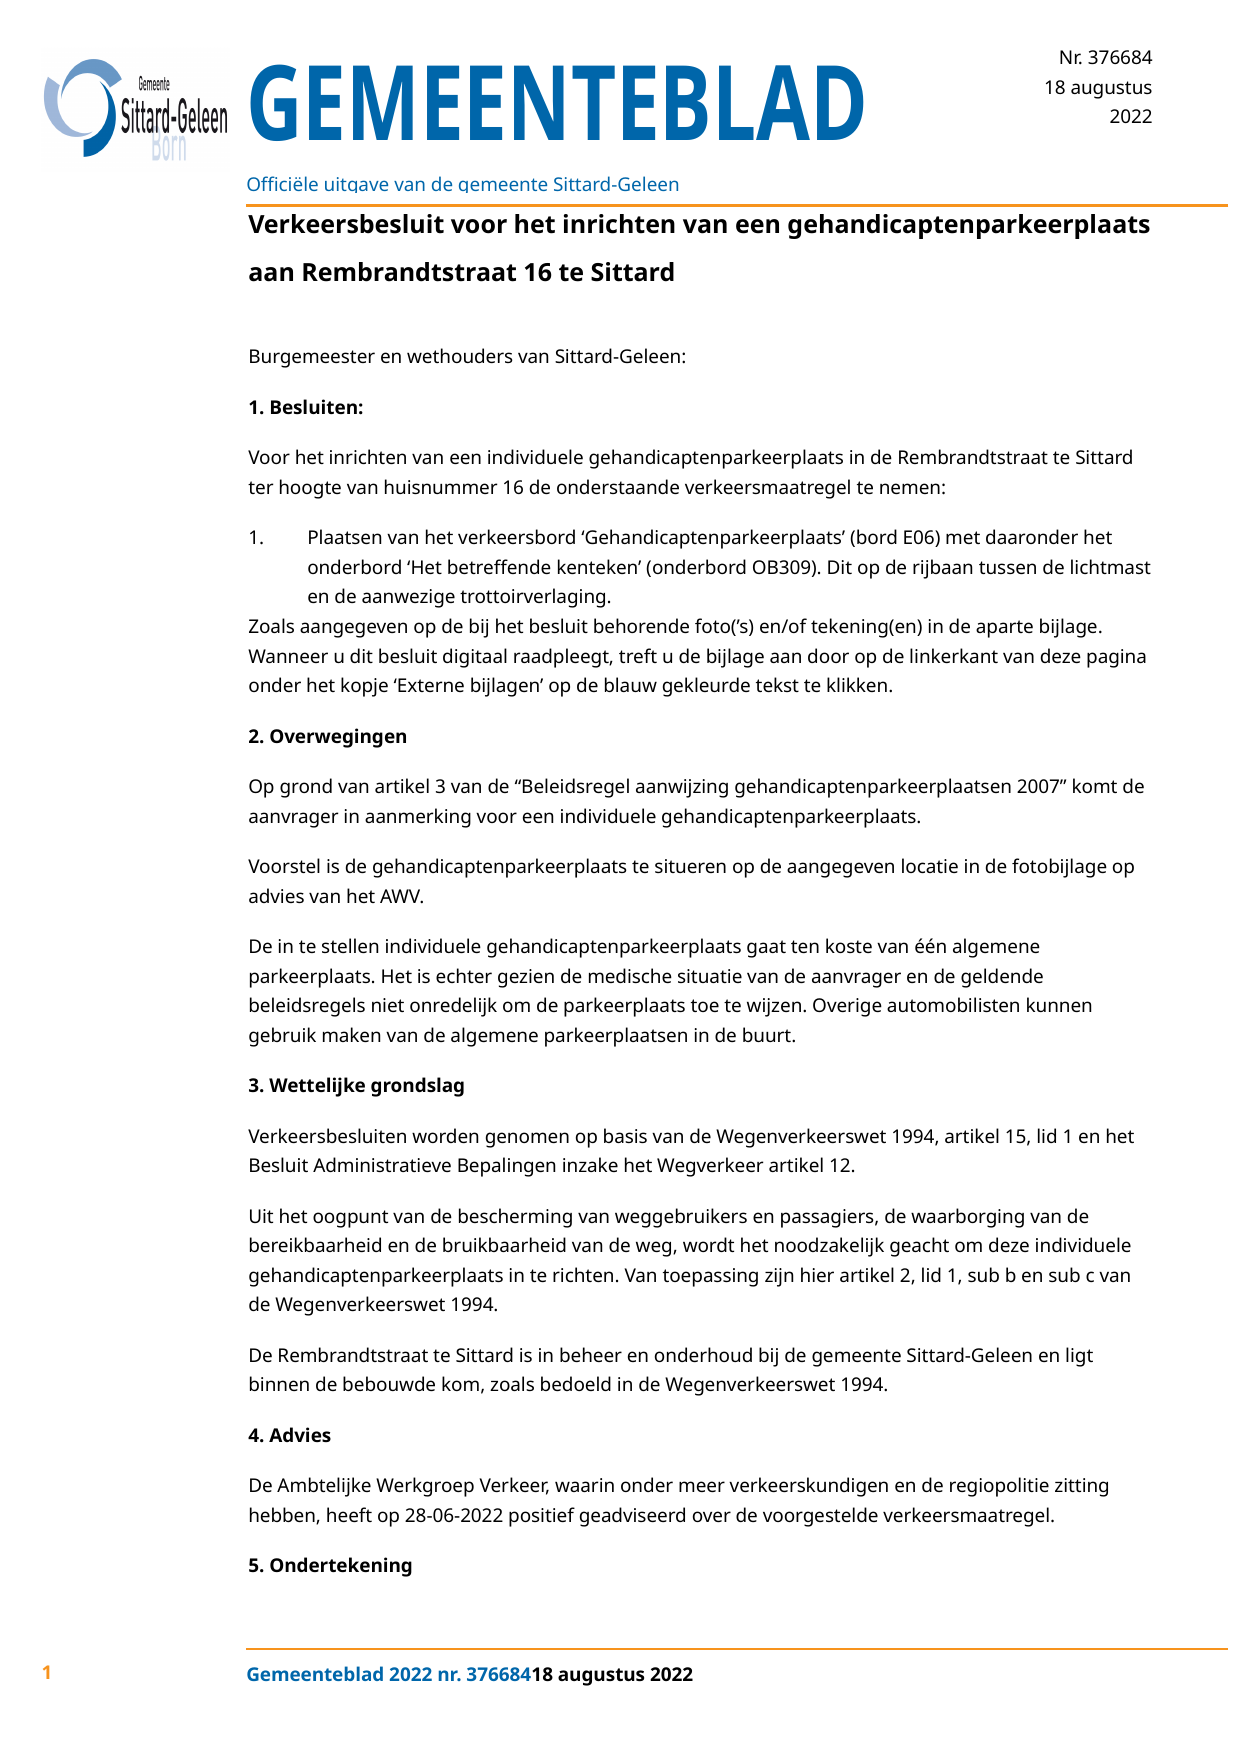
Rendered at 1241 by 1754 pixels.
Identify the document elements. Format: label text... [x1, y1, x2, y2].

text Voor het inrichten van een individuele gehandicaptenparkeerplaats in de Rembrandtstraat te Sittard ter hoogte van huisnummer 16 de onderstaande verkeersmaatregel te nemen: [248, 444, 1152, 500]
text Voorstel is de gehandicaptenparkeerplaats te situeren op de aangegeven locatie in de fotobijlage op advies van het AWV. [248, 853, 1152, 908]
text 1. Besluiten: [248, 394, 1152, 420]
text 3. Wettelijke grondslag [248, 1072, 1152, 1098]
text Zoals aangegeven op de bij het besluit behorende foto(’s) en/of tekening(en) in de aparte bijlage. Wanneer u dit besluit digitaal raadpleegt, treft u de bijlage aan door op de linkerkant van deze pagina onder het kopje ‘Externe bijlagen’ op de blauw gekleurde tekst te klikken. [248, 613, 1152, 698]
list Plaatsen van het verkeersbord ‘Gehandicaptenparkeerplaats’ (bord E06) met daaronder het onderbord ‘Het betreffende kenteken’ (onderbord OB309). Dit op de rijbaan tussen de lichtmast en de aanwezige trottoirverlaging. [248, 524, 1152, 609]
text 4. Advies [248, 1422, 1152, 1448]
text De Rembrandtstraat te Sittard is in beheer en onderhoud bij de gemeente Sittard-Geleen en ligt binnen de bebouwde kom, zoals bedoeld in de Wegenverkeerswet 1994. [248, 1342, 1152, 1397]
text 2. Overwegingen [248, 723, 1152, 748]
text Op grond van artikel 3 van de “Beleidsregel aanwijzing gehandicaptenparkeerplaatsen 2007” komt de aanvrager in aanmerking voor een individuele gehandicaptenparkeerplaats. [248, 773, 1152, 828]
text Uit het oogpunt van de bescherming van weggebruikers en passagiers, de waarborging van de bereikbaarheid en de bruikbaarheid van de weg, wordt het noodzakelijk geacht om deze individuele gehandicaptenparkeerplaats in te richten. Van toepassing zijn hier artikel 2, lid 1, sub b en sub c van de Wegenverkeerswet 1994. [248, 1203, 1152, 1317]
text De Ambtelijke Werkgroep Verkeer, waarin onder meer verkeerskundigen en de regiopolitie zitting hebben, heeft op 28-06-2022 positief geadviseerd over de voorgestelde verkeersmaatregel. [248, 1472, 1152, 1528]
text Verkeersbesluit voor het inrichten van een gehandicaptenparkeerplaats aan Rembrandtstraat 16 te Sittard [248, 207, 1152, 288]
picture [41, 47, 231, 172]
text 5. Ondertekening [248, 1552, 1152, 1578]
text De in te stellen individuele gehandicaptenparkeerplaats gaat ten koste van één algemene parkeerplaats. Het is echter gezien de medische situatie van de aanvrager en de geldende beleidsregels niet onredelijk om de parkeerplaats toe te wijzen. Overige automobilisten kunnen gebruik maken van de algemene parkeerplaatsen in de buurt. [248, 933, 1152, 1048]
text Verkeersbesluiten worden genomen op basis van de Wegenverkeerswet 1994, artikel 15, lid 1 en het Besluit Administratieve Bepalingen inzake het Wegverkeer artikel 12. [248, 1123, 1152, 1178]
text Burgemeester en wethouders van Sittard-Geleen: [248, 344, 1152, 369]
